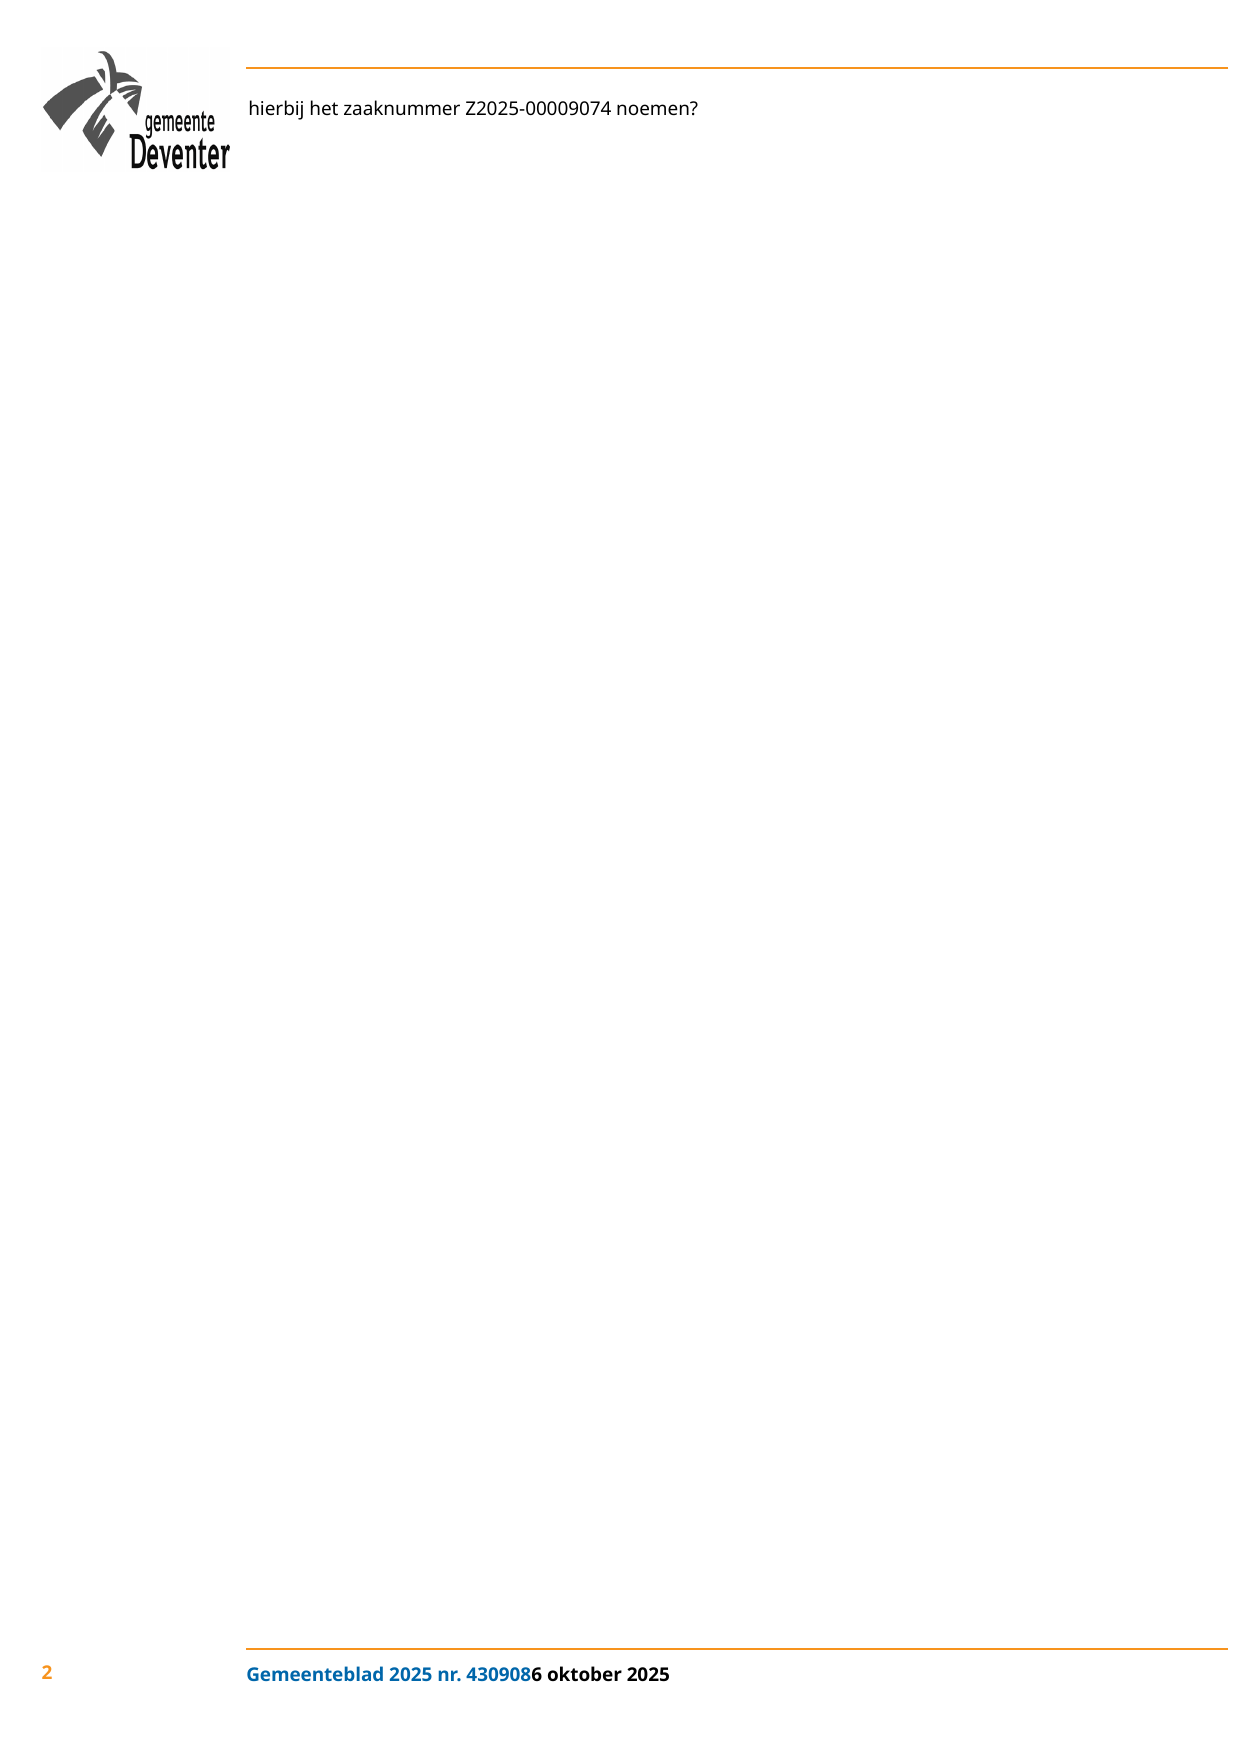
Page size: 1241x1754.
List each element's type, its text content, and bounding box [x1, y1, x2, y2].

text hierbij het zaaknummer Z2025-00009074 noemen? [248, 95, 1152, 121]
picture [41, 47, 231, 172]
